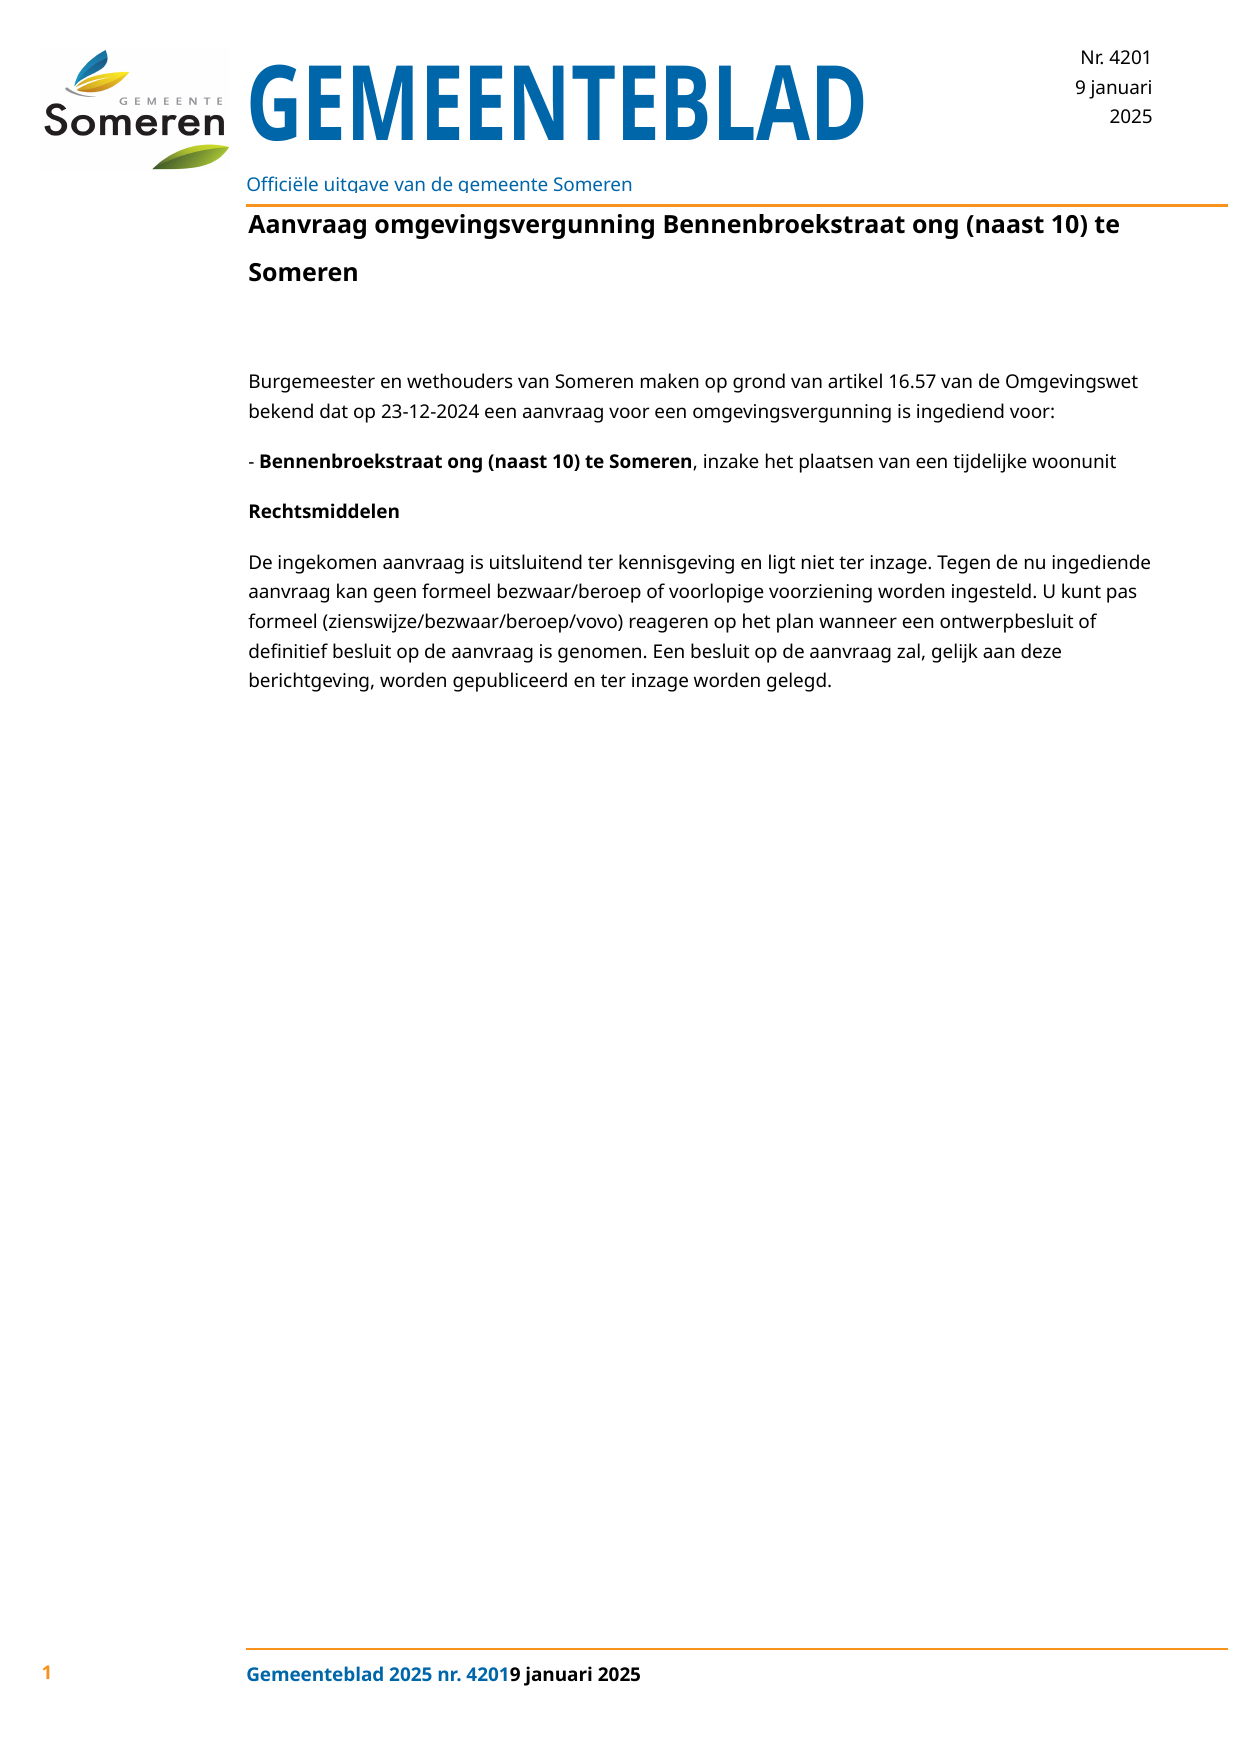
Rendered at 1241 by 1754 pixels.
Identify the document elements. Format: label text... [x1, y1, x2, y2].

text Rechtsmiddelen [248, 499, 1152, 524]
text Burgemeester en wethouders van Someren maken op grond van artikel 16.57 van de Omgevingswet bekend dat op 23-12-2024 een aanvraag voor een omgevingsvergunning is ingediend voor: [248, 368, 1152, 424]
text De ingekomen aanvraag is uitsluitend ter kennisgeving en ligt niet ter inzage. Tegen de nu ingediende aanvraag kan geen formeel bezwaar/beroep of voorlopige voorziening worden ingesteld. U kunt pas formeel (zienswijze/bezwaar/beroep/vovo) reageren op het plan wanneer een ontwerpbesluit of definitief besluit op de aanvraag is genomen. Een besluit op de aanvraag zal, gelijk aan deze berichtgeving, worden gepubliceerd en ter inzage worden gelegd. [248, 549, 1152, 693]
text Aanvraag omgevingsvergunning Bennenbroekstraat ong (naast 10) te Someren [248, 207, 1152, 288]
text - Bennenbroekstraat ong (naast 10) te Someren, inzake het plaatsen van een tijdelijke woonunit [248, 448, 1152, 474]
picture [41, 47, 231, 172]
